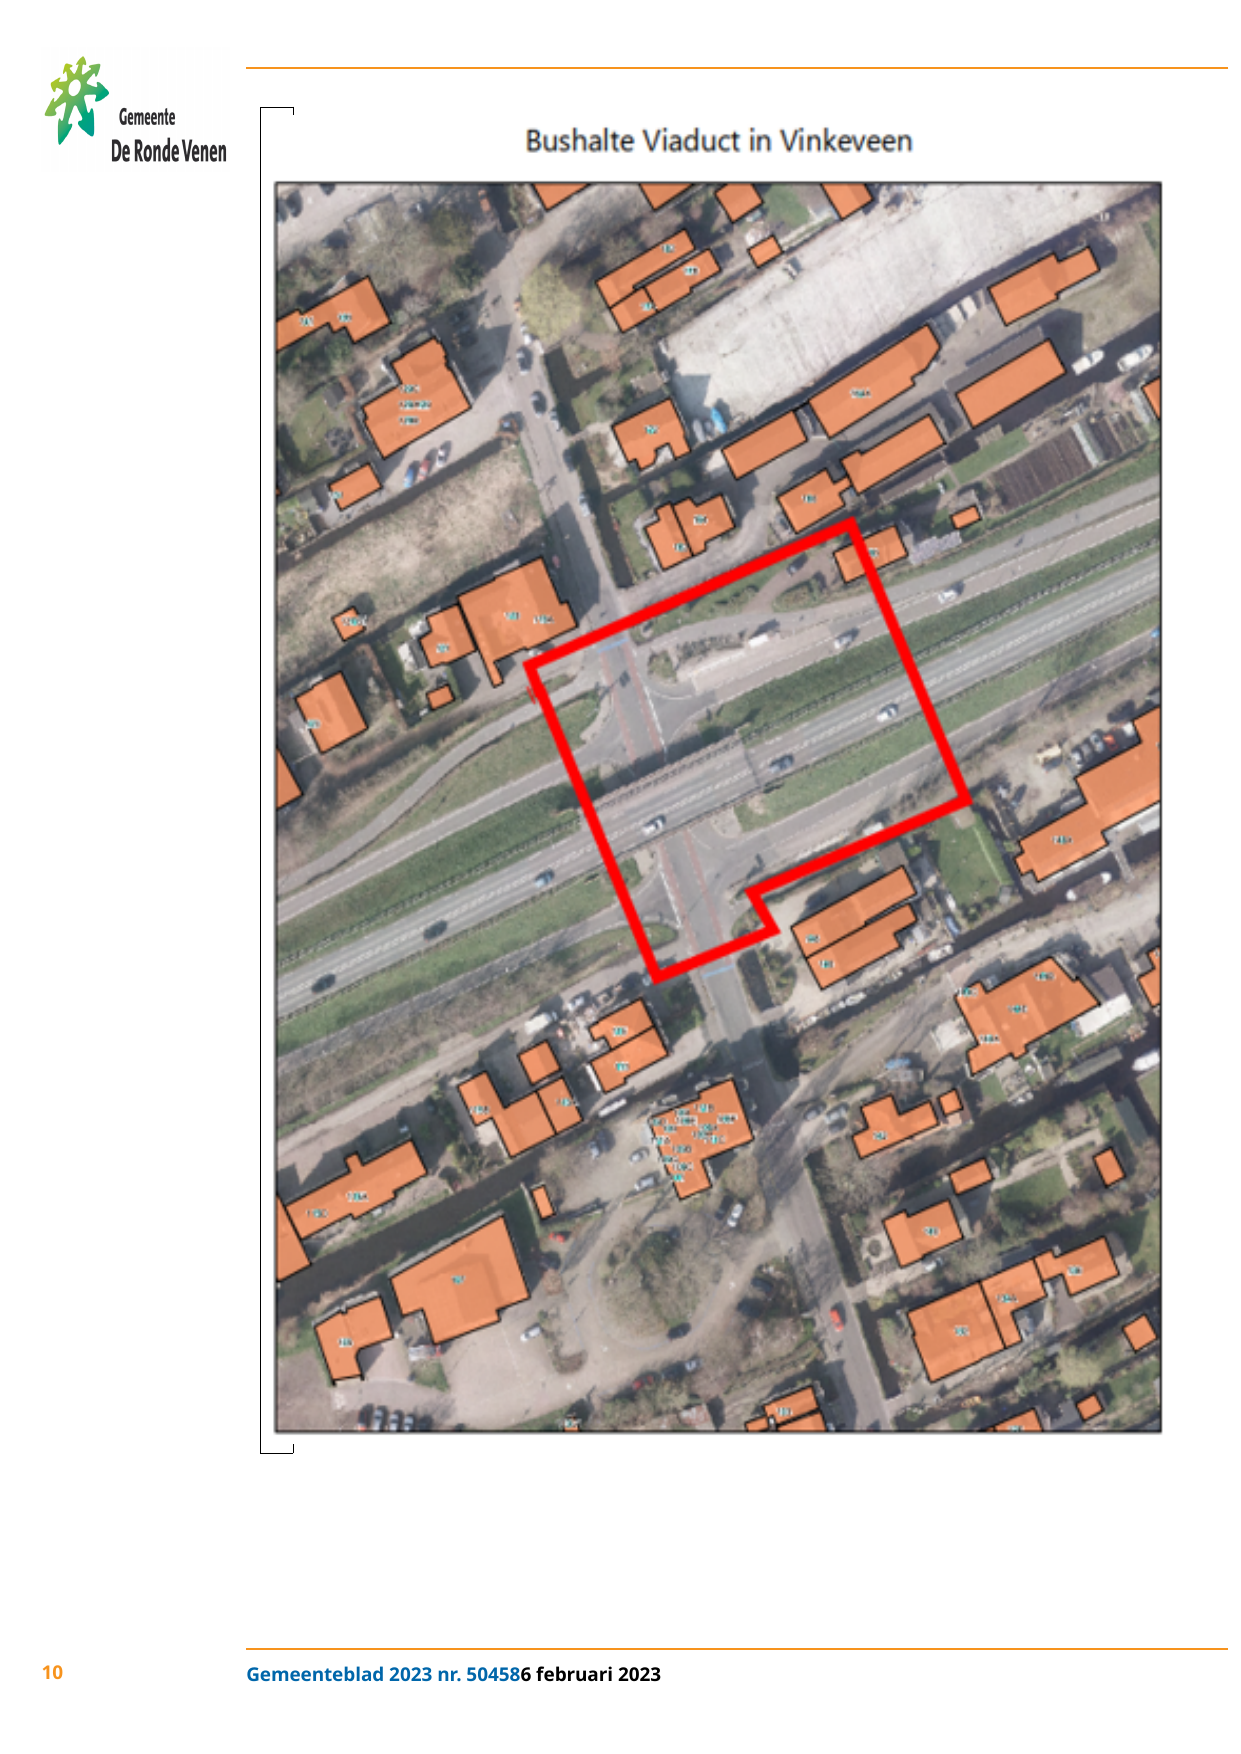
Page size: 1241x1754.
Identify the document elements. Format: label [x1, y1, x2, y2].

picture [268, 115, 1173, 1444]
picture [41, 47, 231, 172]
